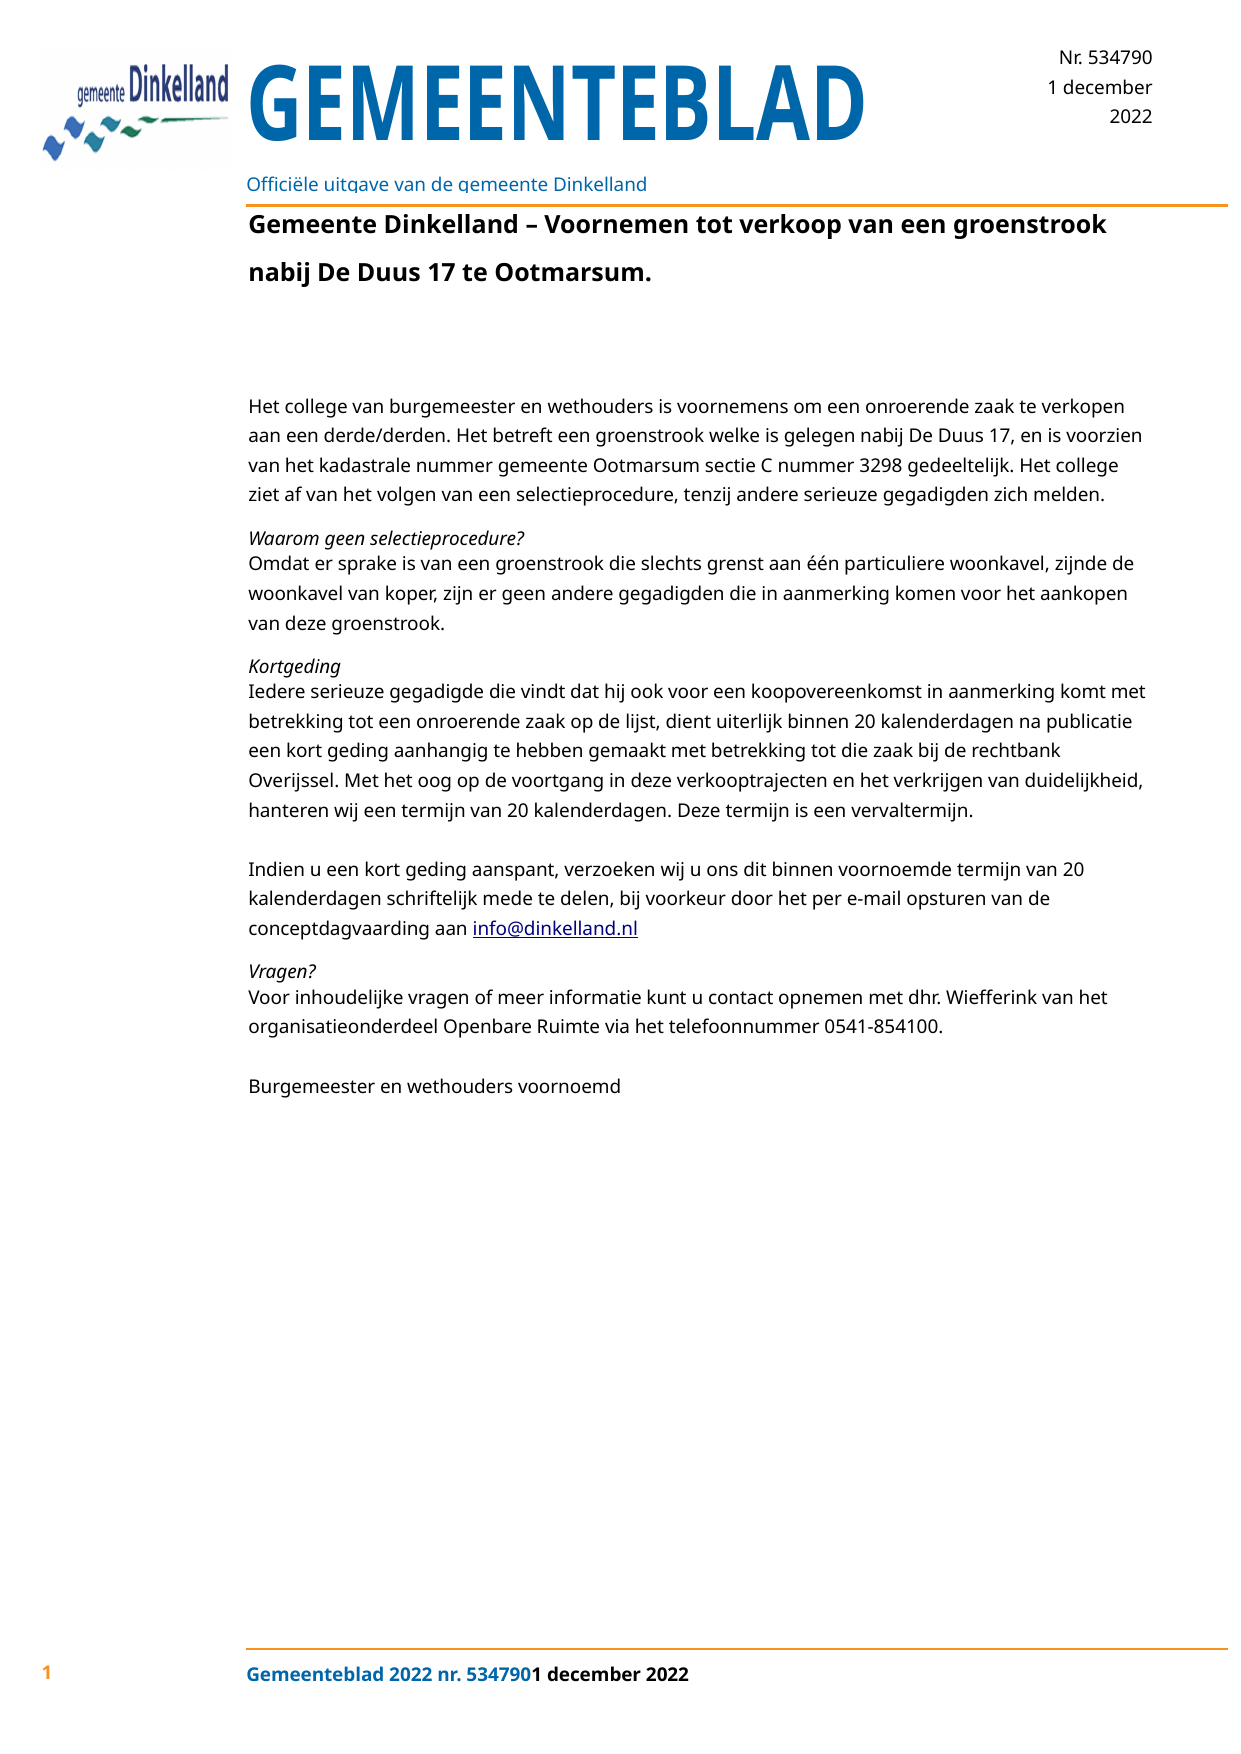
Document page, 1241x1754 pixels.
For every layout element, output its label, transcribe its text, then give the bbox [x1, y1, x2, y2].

text Waarom geen selectieprocedure? [248, 525, 1152, 551]
text Vragen? [248, 958, 1152, 984]
text Omdat er sprake is van een groenstrook die slechts grenst aan één particuliere woonkavel, zijnde de woonkavel van koper, zijn er geen andere gegadigden die in aanmerking komen voor het aankopen van deze groenstrook. [248, 551, 1152, 635]
text Het college van burgemeester en wethouders is voornemens om een onroerende zaak te verkopen aan een derde/derden. Het betreft een groenstrook welke is gelegen nabij De Duus 17, en is voorzien van het kadastrale nummer gemeente Ootmarsum sectie C nummer 3298 gedeeltelijk. Het college ziet af van het volgen van een selectieprocedure, tenzij andere serieuze gegadigden zich melden. [248, 393, 1152, 507]
text Voor inhoudelijke vragen of meer informatie kunt u contact opnemen met dhr. Wiefferink van het organisatieonderdeel Openbare Ruimte via het telefoonnummer 0541-854100. [248, 984, 1152, 1039]
picture [41, 47, 231, 172]
text Kortgeding [248, 653, 1152, 678]
text Indien u een kort geding aanspant, verzoeken wij u ons dit binnen voornoemde termijn van 20 kalenderdagen schriftelijk mede te delen, bij voorkeur door het per e-mail opsturen van de conceptdagvaarding aan info@dinkelland.nl [248, 856, 1152, 941]
text Gemeente Dinkelland – Voornemen tot verkoop van een groenstrook nabij De Duus 17 te Ootmarsum. [248, 207, 1152, 288]
text Burgemeester en wethouders voornoemd [248, 1073, 1152, 1098]
text Iedere serieuze gegadigde die vindt dat hij ook voor een koopovereenkomst in aanmerking komt met betrekking tot een onroerende zaak op de lijst, dient uiterlijk binnen 20 kalenderdagen na publicatie een kort geding aanhangig te hebben gemaakt met betrekking tot die zaak bij de rechtbank Overijssel. Met het oog op de voortgang in deze verkooptrajecten en het verkrijgen van duidelijkheid, hanteren wij een termijn van 20 kalenderdagen. Deze termijn is een vervaltermijn. [248, 678, 1152, 823]
